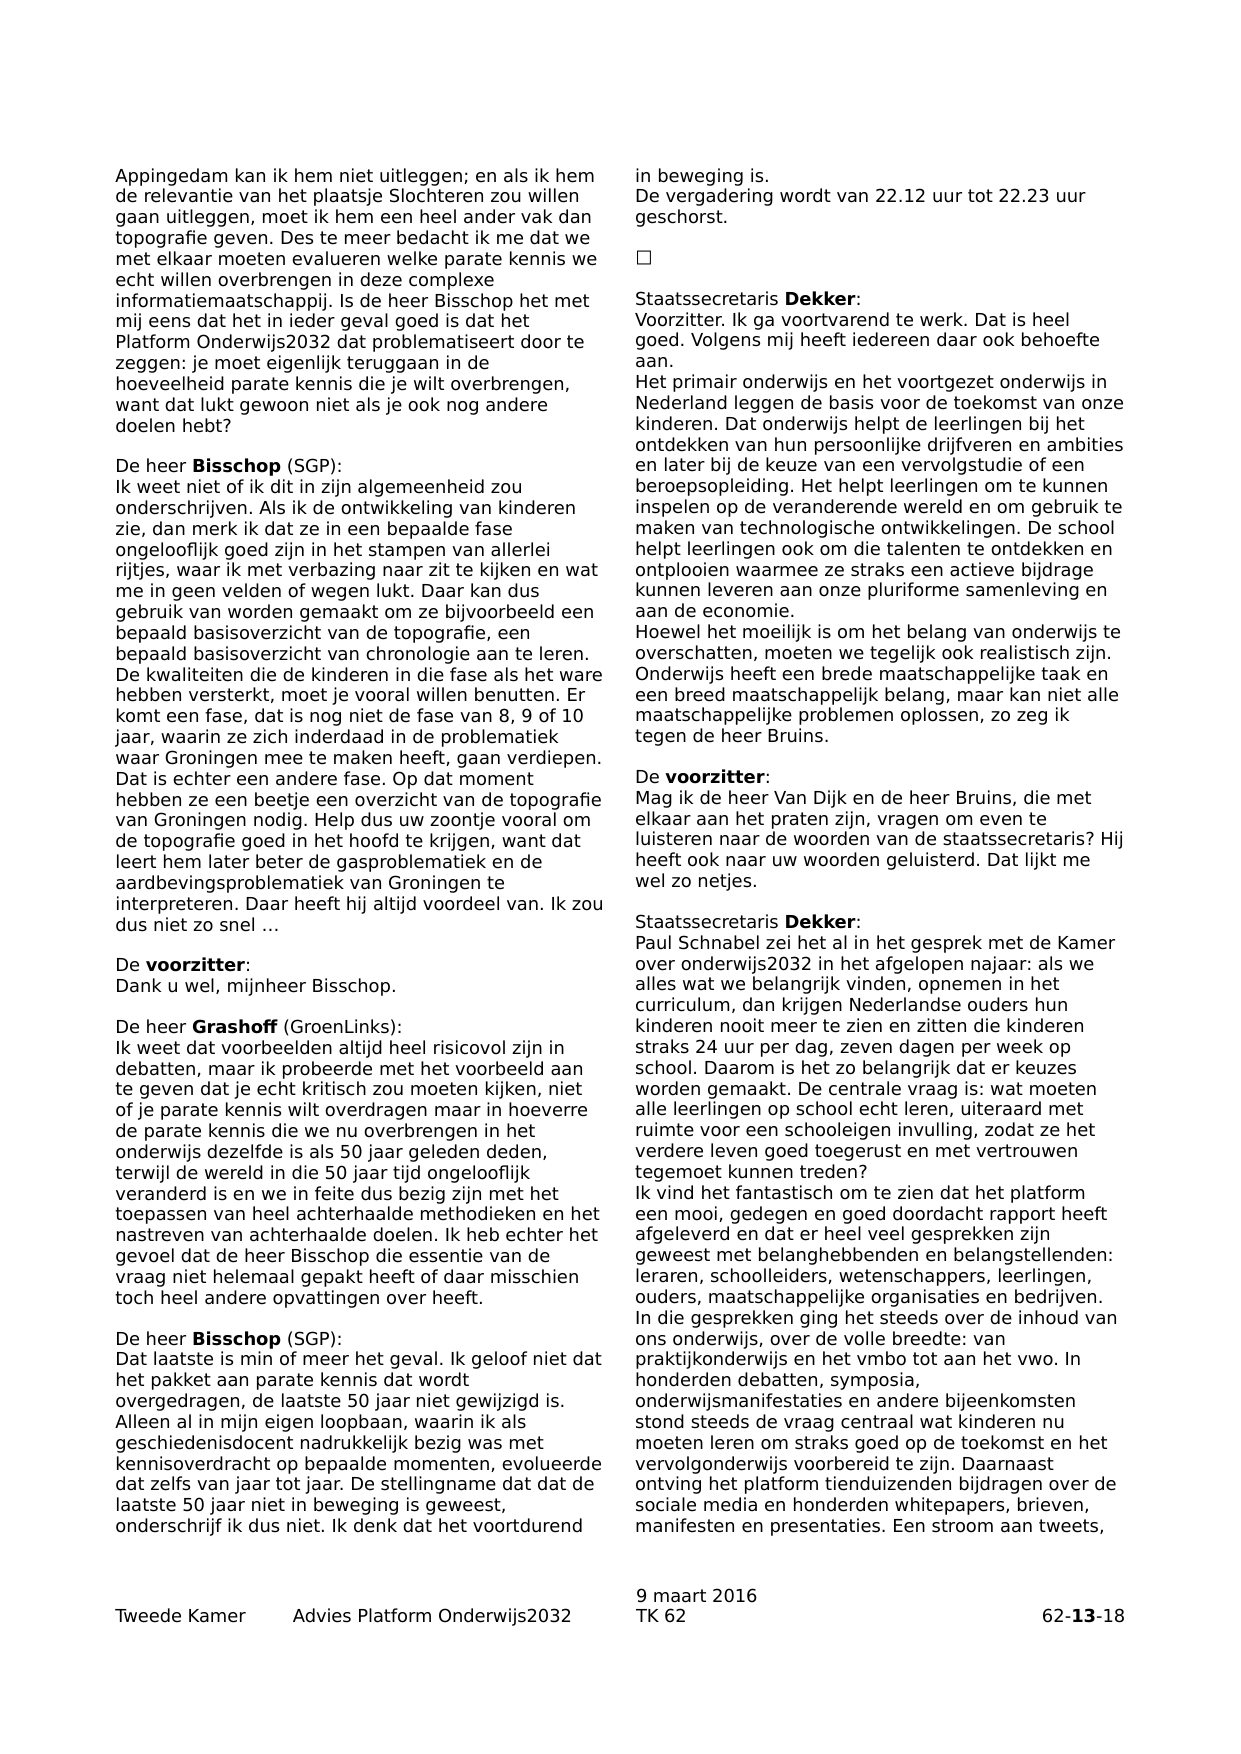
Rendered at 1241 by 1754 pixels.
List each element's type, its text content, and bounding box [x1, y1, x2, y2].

text Voorzitter. Ik ga voortvarend te werk. Dat is heel goed. Volgens mij heeft iedereen daar ook behoefte aan. [635, 309, 1125, 372]
text Mag ik de heer Van Dijk en de heer Bruins, die met elkaar aan het praten zijn, vragen om even te luisteren naar de woorden van de staatssecretaris? Hij heeft ook naar uw woorden geluisterd. Dat lijkt me wel zo netjes. [635, 787, 1125, 892]
text Dank u wel, mijnheer Bisschop. [115, 976, 605, 997]
text Ik vind het fantastisch om te zien dat het platform een mooi, gedegen en goed doordacht rapport heeft afgeleverd en dat er heel veel gesprekken zijn geweest met belanghebbenden en belangstellenden: leraren, schoolleiders, wetenschappers, leerlingen, ouders, maatschappelijke organisaties en bedrijven. In die gesprekken ging het steeds over de inhoud van ons onderwijs, over de volle breedte: van praktijkonderwijs en het vmbo tot aan het vwo. In honderden debatten, symposia, onderwijsmanifestaties en andere bijeenkomsten stond steeds de vraag centraal wat kinderen nu moeten leren om straks goed op de toekomst en het vervolgonderwijs voorbereid te zijn. Daarnaast ontving het platform tienduizenden bijdragen over de sociale media en honderden whitepapers, brieven, manifesten en presentaties. Een stroom aan tweets, [635, 1182, 1125, 1537]
text Het primair onderwijs en het voortgezet onderwijs in Nederland leggen de basis voor de toekomst van onze kinderen. Dat onderwijs helpt de leerlingen bij het ontdekken van hun persoonlijke drijfveren en ambities en later bij de keuze van een vervolgstudie of een beroepsopleiding. Het helpt leerlingen om te kunnen inspelen op de veranderende wereld en om gebruik te maken van technologische ontwikkelingen. De school helpt leerlingen ook om die talenten te ontdekken en ontplooien waarmee ze straks een actieve bijdrage kunnen leveren aan onze pluriforme samenleving en aan de economie. [635, 372, 1125, 622]
text Paul Schnabel zei het al in het gesprek met de Kamer over onderwijs2032 in het afgelopen najaar: als we alles wat we belangrijk vinden, opnemen in het curriculum, dan krijgen Nederlandse ouders hun kinderen nooit meer te zien en zitten die kinderen straks 24 uur per dag, zeven dagen per week op school. Daarom is het zo belangrijk dat er keuzes worden gemaakt. De centrale vraag is: wat moeten alle leerlingen op school echt leren, uiteraard met ruimte voor een schooleigen invulling, zodat ze het verdere leven goed toegerust en met vertrouwen tegemoet kunnen treden? [635, 932, 1125, 1182]
text Hoewel het moeilijk is om het belang van onderwijs te overschatten, moeten we tegelijk ook realistisch zijn. Onderwijs heeft een brede maatschappelijke taak en een breed maatschappelijk belang, maar kan niet alle maatschappelijke problemen oplossen, zo zeg ik tegen de heer Bruins. [635, 622, 1125, 747]
text De heer Bisschop (SGP): [115, 456, 605, 477]
text De voorzitter: [115, 955, 605, 976]
text De voorzitter: [635, 767, 1125, 787]
text ⬜ [635, 248, 1125, 268]
text Staatssecretaris Dekker: [635, 912, 1125, 932]
text in beweging is. [635, 165, 1125, 186]
text Dat laatste is min of meer het geval. Ik geloof niet dat het pakket aan parate kennis dat wordt overgedragen, de laatste 50 jaar niet gewijzigd is. Alleen al in mijn eigen loopbaan, waarin ik als geschiedenisdocent nadrukkelijk bezig was met kennisoverdracht op bepaalde momenten, evolueerde dat zelfs van jaar tot jaar. De stellingname dat dat de laatste 50 jaar niet in beweging is geweest, onderschrijf ik dus niet. Ik denk dat het voortdurend [115, 1349, 605, 1537]
text Ik weet dat voorbeelden altijd heel risicovol zijn in debatten, maar ik probeerde met het voorbeeld aan te geven dat je echt kritisch zou moeten kijken, niet of je parate kennis wilt overdragen maar in hoeverre de parate kennis die we nu overbrengen in het onderwijs dezelfde is als 50 jaar geleden deden, terwijl de wereld in die 50 jaar tijd ongelooflijk veranderd is en we in feite dus bezig zijn met het toepassen van heel achterhaalde methodieken en het nastreven van achterhaalde doelen. Ik heb echter het gevoel dat de heer Bisschop die essentie van de vraag niet helemaal gepakt heeft of daar misschien toch heel andere opvattingen over heeft. [115, 1037, 605, 1308]
text De heer Bisschop (SGP): [115, 1328, 605, 1349]
text De heer Grashoff (GroenLinks): [115, 1017, 605, 1037]
text Appingedam kan ik hem niet uitleggen; en als ik hem de relevantie van het plaatsje Slochteren zou willen gaan uitleggen, moet ik hem een heel ander vak dan topografie geven. Des te meer bedacht ik me dat we met elkaar moeten evalueren welke parate kennis we echt willen overbrengen in deze complexe informatiemaatschappij. Is de heer Bisschop het met mij eens dat het in ieder geval goed is dat het Platform Onderwijs2032 dat problematiseert door te zeggen: je moet eigenlijk teruggaan in de hoeveelheid parate kennis die je wilt overbrengen, want dat lukt gewoon niet als je ook nog andere doelen hebt? [115, 165, 605, 436]
text De vergadering wordt van 22.12 uur tot 22.23 uur geschorst. [635, 186, 1125, 228]
text Staatssecretaris Dekker: [635, 288, 1125, 309]
text Ik weet niet of ik dit in zijn algemeenheid zou onderschrijven. Als ik de ontwikkeling van kinderen zie, dan merk ik dat ze in een bepaalde fase ongelooflijk goed zijn in het stampen van allerlei rijtjes, waar ik met verbazing naar zit te kijken en wat me in geen velden of wegen lukt. Daar kan dus gebruik van worden gemaakt om ze bijvoorbeeld een bepaald basisoverzicht van de topografie, een bepaald basisoverzicht van chronologie aan te leren. De kwaliteiten die de kinderen in die fase als het ware hebben versterkt, moet je vooral willen benutten. Er komt een fase, dat is nog niet de fase van 8, 9 of 10 jaar, waarin ze zich inderdaad in de problematiek waar Groningen mee te maken heeft, gaan verdiepen. Dat is echter een andere fase. Op dat moment hebben ze een beetje een overzicht van de topografie van Groningen nodig. Help dus uw zoontje vooral om de topografie goed in het hoofd te krijgen, want dat leert hem later beter de gasproblematiek en de aardbevingsproblematiek van Groningen te interpreteren. Daar heeft hij altijd voordeel van. Ik zou dus niet zo snel … [115, 477, 605, 935]
